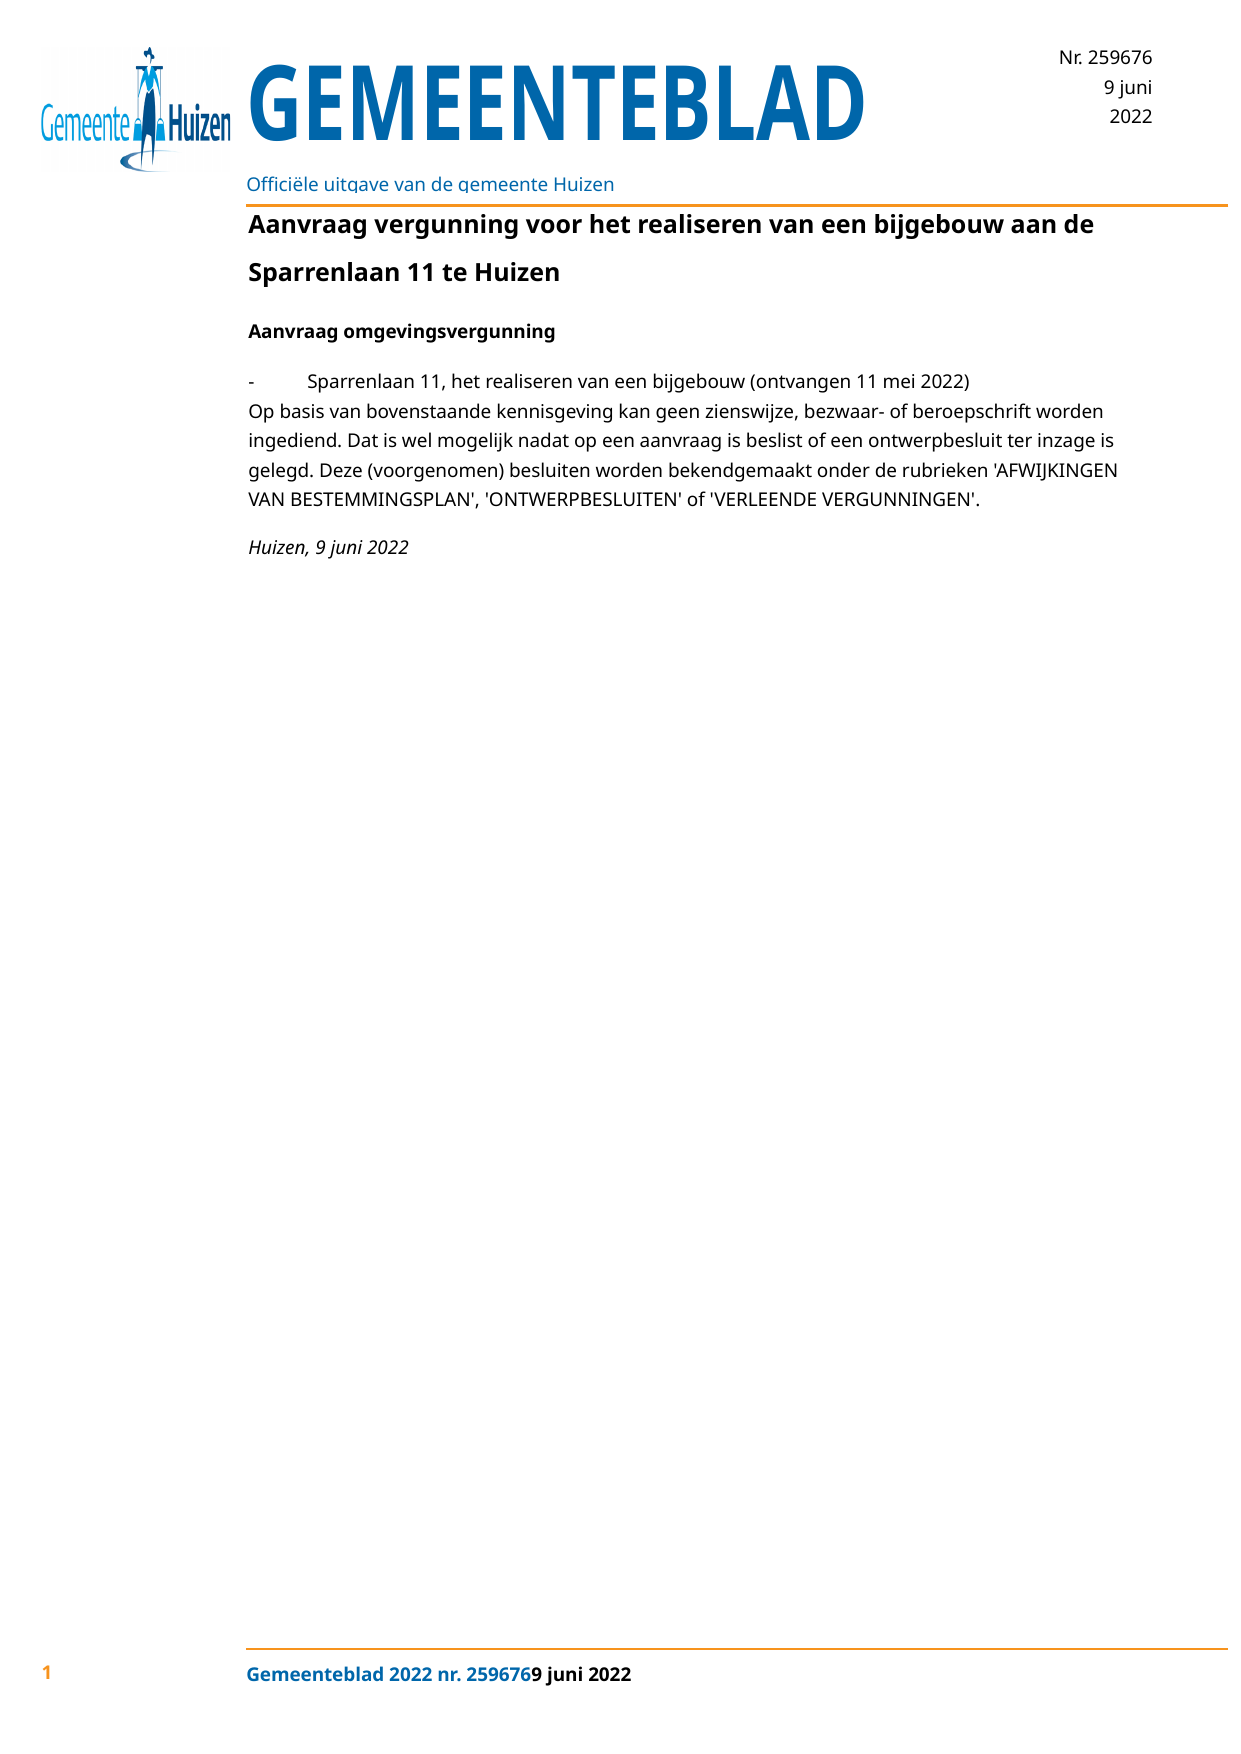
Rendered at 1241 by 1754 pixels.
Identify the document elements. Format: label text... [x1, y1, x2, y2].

picture [41, 47, 231, 172]
text Aanvraag omgevingsvergunning [248, 318, 1152, 344]
text Op basis van bovenstaande kennisgeving kan geen zienswijze, bezwaar- of beroepschrift worden ingediend. Dat is wel mogelijk nadat op een aanvraag is beslist of een ontwerpbesluit ter inzage is gelegd. Deze (voorgenomen) besluiten worden bekendgemaakt onder de rubrieken 'AFWIJKINGEN VAN BESTEMMINGSPLAN', 'ONTWERPBESLUITEN' of 'VERLEENDE VERGUNNINGEN'. [248, 398, 1152, 512]
text Aanvraag vergunning voor het realiseren van een bijgebouw aan de Sparrenlaan 11 te Huizen [248, 207, 1152, 288]
text Huizen, 9 juni 2022 [248, 534, 1152, 560]
list Sparrenlaan 11, het realiseren van een bijgebouw (ontvangen 11 mei 2022) [248, 368, 1152, 394]
